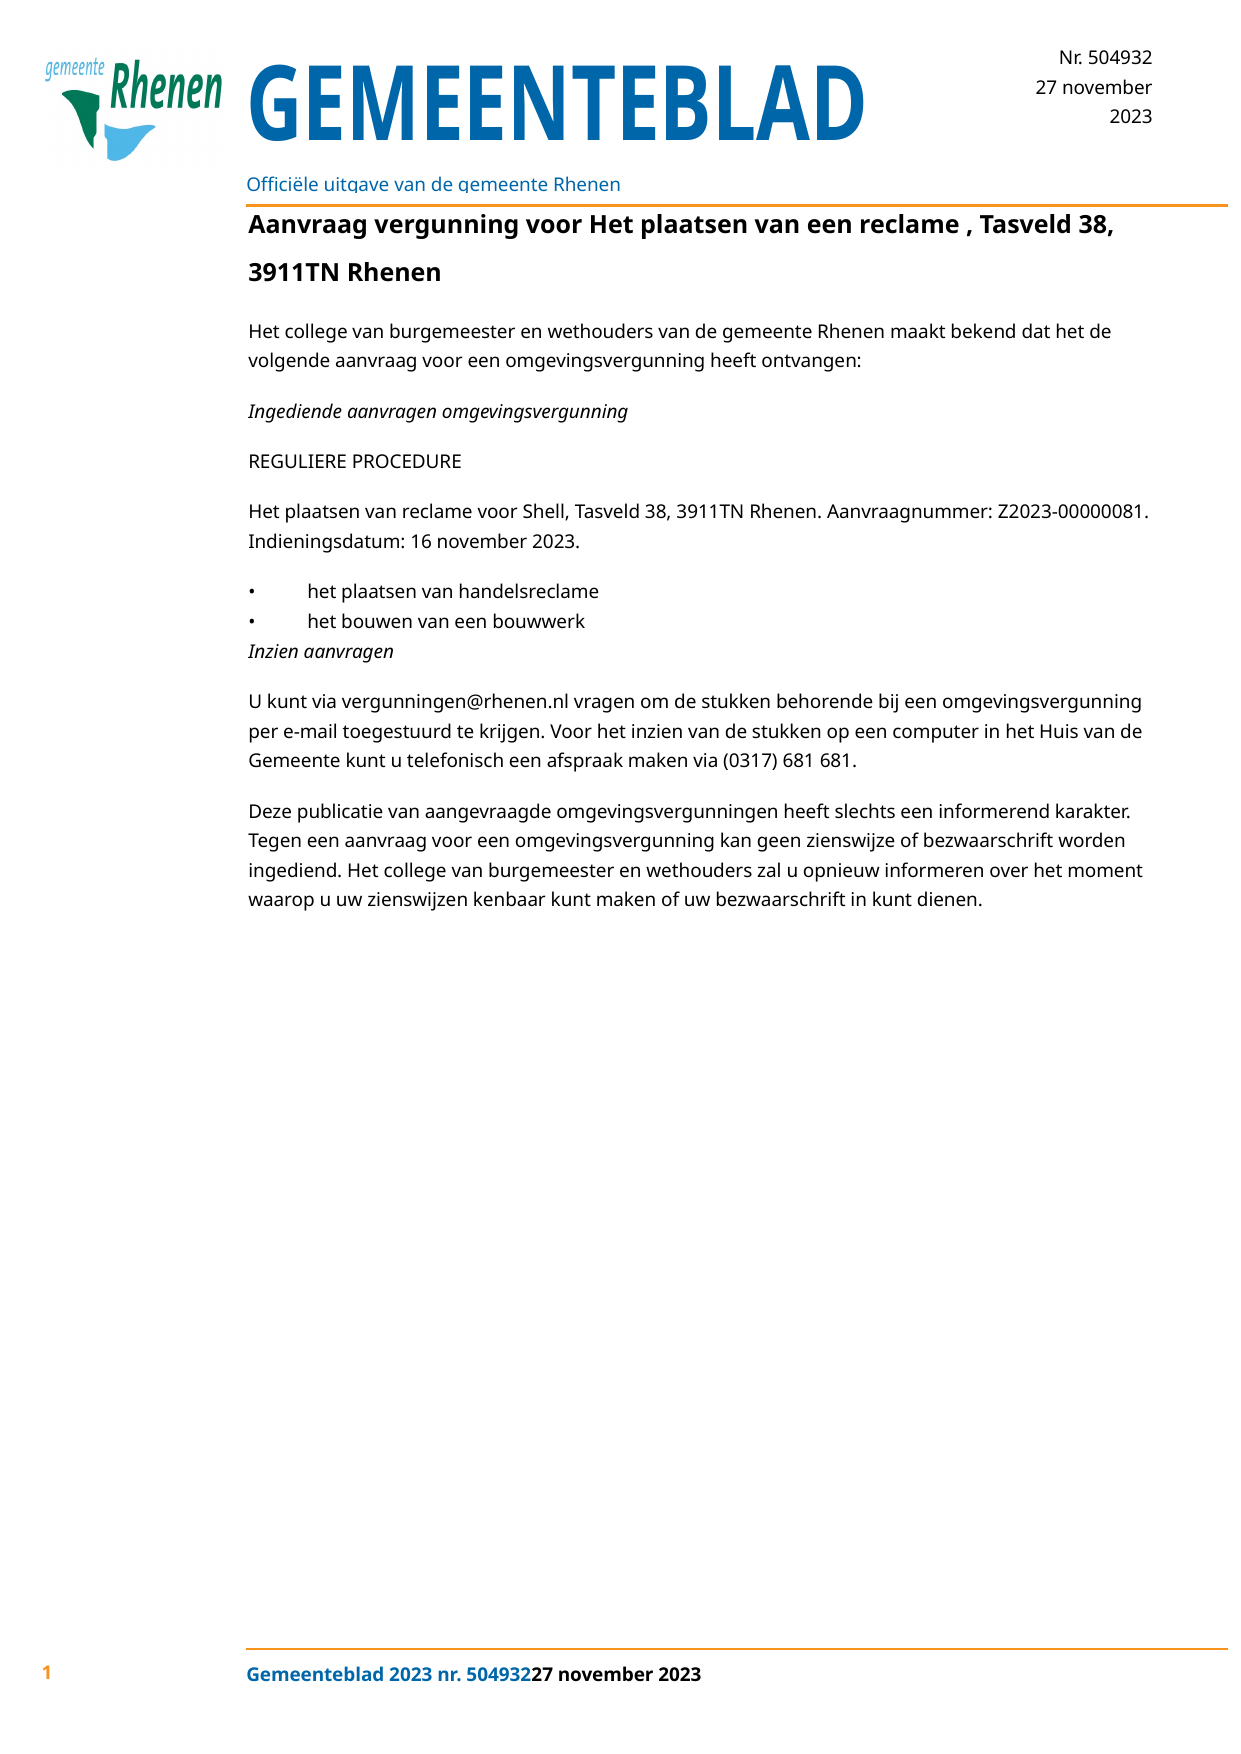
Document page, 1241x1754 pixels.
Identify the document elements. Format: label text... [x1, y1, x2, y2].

text Inzien aanvragen [248, 638, 1152, 664]
text Het plaatsen van reclame voor Shell, Tasveld 38, 3911TN Rhenen. Aanvraagnummer: Z2023-00000081. Indieningsdatum: 16 november 2023. [248, 499, 1152, 554]
text Het college van burgemeester en wethouders van de gemeente Rhenen maakt bekend dat het de volgende aanvraag voor een omgevingsvergunning heeft ontvangen: [248, 318, 1152, 373]
text Deze publicatie van aangevraagde omgevingsvergunningen heeft slechts een informerend karakter. Tegen een aanvraag voor een omgevingsvergunning kan geen zienswijze of bezwaarschrift worden ingediend. Het college van burgemeester en wethouders zal u opnieuw informeren over het moment waarop u uw zienswijzen kenbaar kunt maken of uw bezwaarschrift in kunt dienen. [248, 798, 1152, 912]
list het plaatsen van handelsreclame [248, 579, 1152, 604]
text U kunt via vergunningen@rhenen.nl vragen om de stukken behorende bij een omgevingsvergunning per e-mail toegestuurd te krijgen. Voor het inzien van de stukken op een computer in het Huis van de Gemeente kunt u telefonisch een afspraak maken via (0317) 681 681. [248, 688, 1152, 773]
picture [41, 47, 231, 172]
text Ingediende aanvragen omgevingsvergunning [248, 398, 1152, 424]
text REGULIERE PROCEDURE [248, 448, 1152, 474]
text Aanvraag vergunning voor Het plaatsen van een reclame , Tasveld 38, 3911TN Rhenen [248, 207, 1152, 288]
list het bouwen van een bouwwerk [248, 608, 1152, 634]
